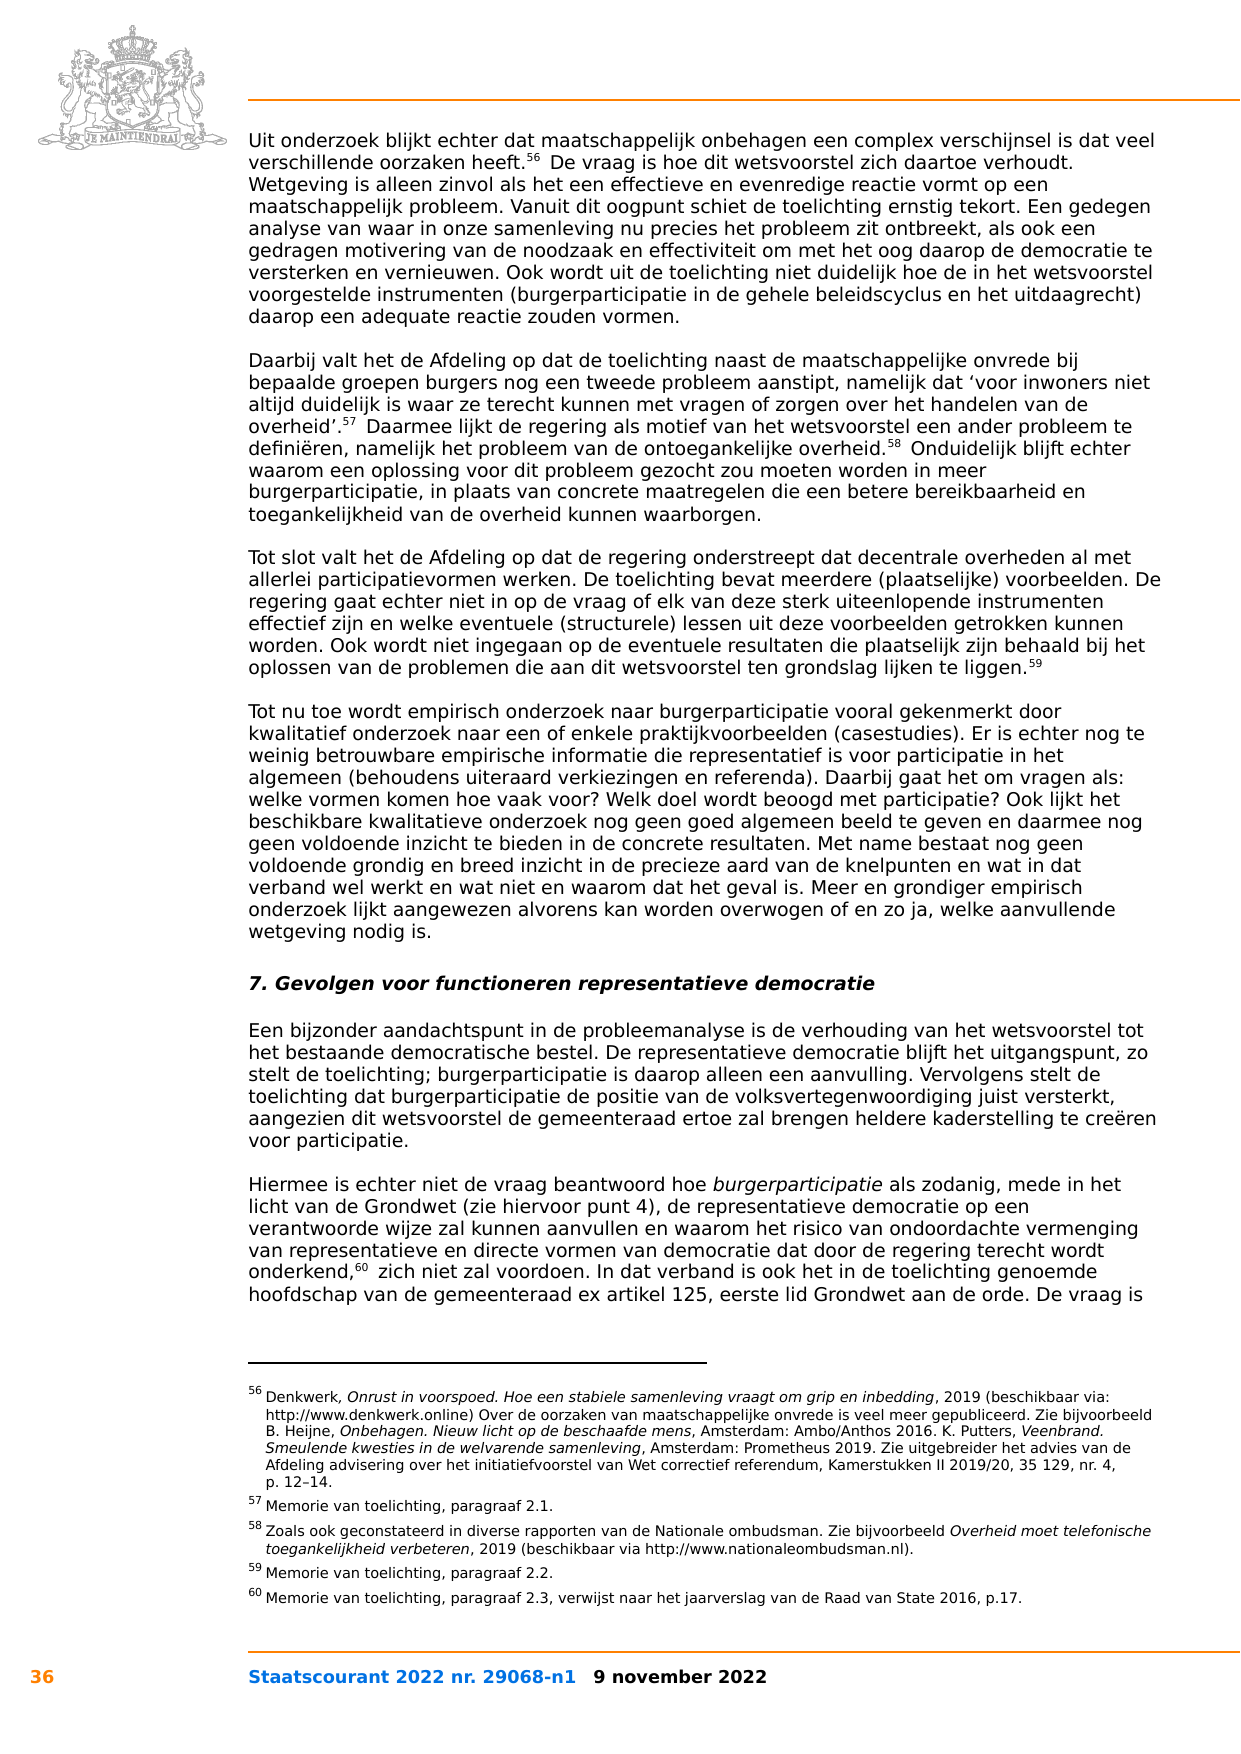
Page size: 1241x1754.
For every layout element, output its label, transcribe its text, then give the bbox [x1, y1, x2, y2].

subtitle 7. Gevolgen voor functioneren representatieve democratie [248, 973, 1163, 995]
text Een bijzonder aandachtspunt in de probleemanalyse is de verhouding van het wetsvoorstel tot het bestaande democratische bestel. De representatieve democratie blijft het uitgangspunt, zo stelt de toelichting; burgerparticipatie is daarop alleen een aanvulling. Vervolgens stelt de toelichting dat burgerparticipatie de positie van de volksvertegenwoordiging juist versterkt, aangezien dit wetsvoorstel de gemeenteraad ertoe zal brengen heldere kaderstelling te creëren voor participatie. [248, 1020, 1163, 1152]
text Tot slot valt het de Afdeling op dat de regering onderstreept dat decentrale overheden al met allerlei participatievormen werken. De toelichting bevat meerdere (plaatselijke) voorbeelden. De regering gaat echter niet in op de vraag of elk van deze sterk uiteenlopende instrumenten effectief zijn en welke eventuele (structurele) lessen uit deze voorbeelden getrokken kunnen worden. Ook wordt niet ingegaan op de eventuele resultaten die plaatselijk zijn behaald bij het oplossen van de problemen die aan dit wetsvoorstel ten grondslag lijken te liggen. [248, 547, 1163, 679]
text Tot nu toe wordt empirisch onderzoek naar burgerparticipatie vooral gekenmerkt door kwalitatief onderzoek naar een of enkele praktijkvoorbeelden (casestudies). Er is echter nog te weinig betrouwbare empirische informatie die representatief is voor participatie in het algemeen (behoudens uiteraard verkiezingen en referenda). Daarbij gaat het om vragen als: welke vormen komen hoe vaak voor? Welk doel wordt beoogd met participatie? Ook lijkt het beschikbare kwalitatieve onderzoek nog geen goed algemeen beeld te geven en daarmee nog geen voldoende inzicht te bieden in de concrete resultaten. Met name bestaat nog geen voldoende grondig en breed inzicht in de precieze aard van de knelpunten en wat in dat verband wel werkt en wat niet en waarom dat het geval is. Meer en grondiger empirisch onderzoek lijkt aangewezen alvorens kan worden overwogen of en zo ja, welke aanvullende wetgeving nodig is. [248, 701, 1163, 943]
text Zoals ook geconstateerd in diverse rapporten van de Nationale ombudsman. Zie bijvoorbeeld Overheid moet telefonische toegankelijkheid verbeteren, 2019 (beschikbaar via http://www.nationaleombudsman.nl). [248, 1519, 1163, 1558]
text Memorie van toelichting, paragraaf 2.1. [248, 1494, 1163, 1516]
text Memorie van toelichting, paragraaf 2.3, verwijst naar het jaarverslag van de Raad van State 2016, p.17. [248, 1586, 1163, 1608]
picture [38, 25, 227, 150]
text Hiermee is echter niet de vraag beantwoord hoe burgerparticipatie als zodanig, mede in het licht van de Grondwet (zie hiervoor punt 4), de representatieve democratie op een verantwoorde wijze zal kunnen aanvullen en waarom het risico van ondoordachte vermenging van representatieve en directe vormen van democratie dat door de regering terecht wordt onderkend, zich niet zal voordoen. In dat verband is ook het in de toelichting genoemde hoofdschap van de gemeenteraad ex artikel 125, eerste lid Grondwet aan de orde. De vraag is [248, 1173, 1163, 1305]
text Daarbij valt het de Afdeling op dat de toelichting naast de maatschappelijke onvrede bij bepaalde groepen burgers nog een tweede probleem aanstipt, namelijk dat ‘voor inwoners niet altijd duidelijk is waar ze terecht kunnen met vragen of zorgen over het handelen van de overheid’. Daarmee lijkt de regering als motief van het wetsvoorstel een ander probleem te definiëren, namelijk het probleem van de ontoegankelijke overheid. Onduidelijk blijft echter waarom een oplossing voor dit probleem gezocht zou moeten worden in meer burgerparticipatie, in plaats van concrete maatregelen die een betere bereikbaarheid en toegankelijkheid van de overheid kunnen waarborgen. [248, 349, 1163, 525]
text Memorie van toelichting, paragraaf 2.2. [248, 1561, 1163, 1583]
text Denkwerk, Onrust in voorspoed. Hoe een stabiele samenleving vraagt om grip en inbedding, 2019 (beschikbaar via: http://www.denkwerk.online) Over de oorzaken van maatschappelijke onvrede is veel meer gepubliceerd. Zie bijvoorbeeld B. Heijne, Onbehagen. Nieuw licht op de beschaafde mens, Amsterdam: Ambo/Anthos 2016. K. Putters, Veenbrand. Smeulende kwesties in de welvarende samenleving, Amsterdam: Prometheus 2019. Zie uitgebreider het advies van de Afdeling advisering over het initiatiefvoorstel van Wet correctief referendum, Kamerstukken II 2019/20, 35 129, nr. 4, p. 12–14. [248, 1384, 1163, 1491]
text Uit onderzoek blijkt echter dat maatschappelijk onbehagen een complex verschijnsel is dat veel verschillende oorzaken heeft. De vraag is hoe dit wetsvoorstel zich daartoe verhoudt. Wetgeving is alleen zinvol als het een effectieve en evenredige reactie vormt op een maatschappelijk probleem. Vanuit dit oogpunt schiet de toelichting ernstig tekort. Een gedegen analyse van waar in onze samenleving nu precies het probleem zit ontbreekt, als ook een gedragen motivering van de noodzaak en effectiviteit om met het oog daarop de democratie te versterken en vernieuwen. Ook wordt uit de toelichting niet duidelijk hoe de in het wetsvoorstel voorgestelde instrumenten (burgerparticipatie in de gehele beleidscyclus en het uitdaagrecht) daarop een adequate reactie zouden vormen. [248, 130, 1163, 328]
